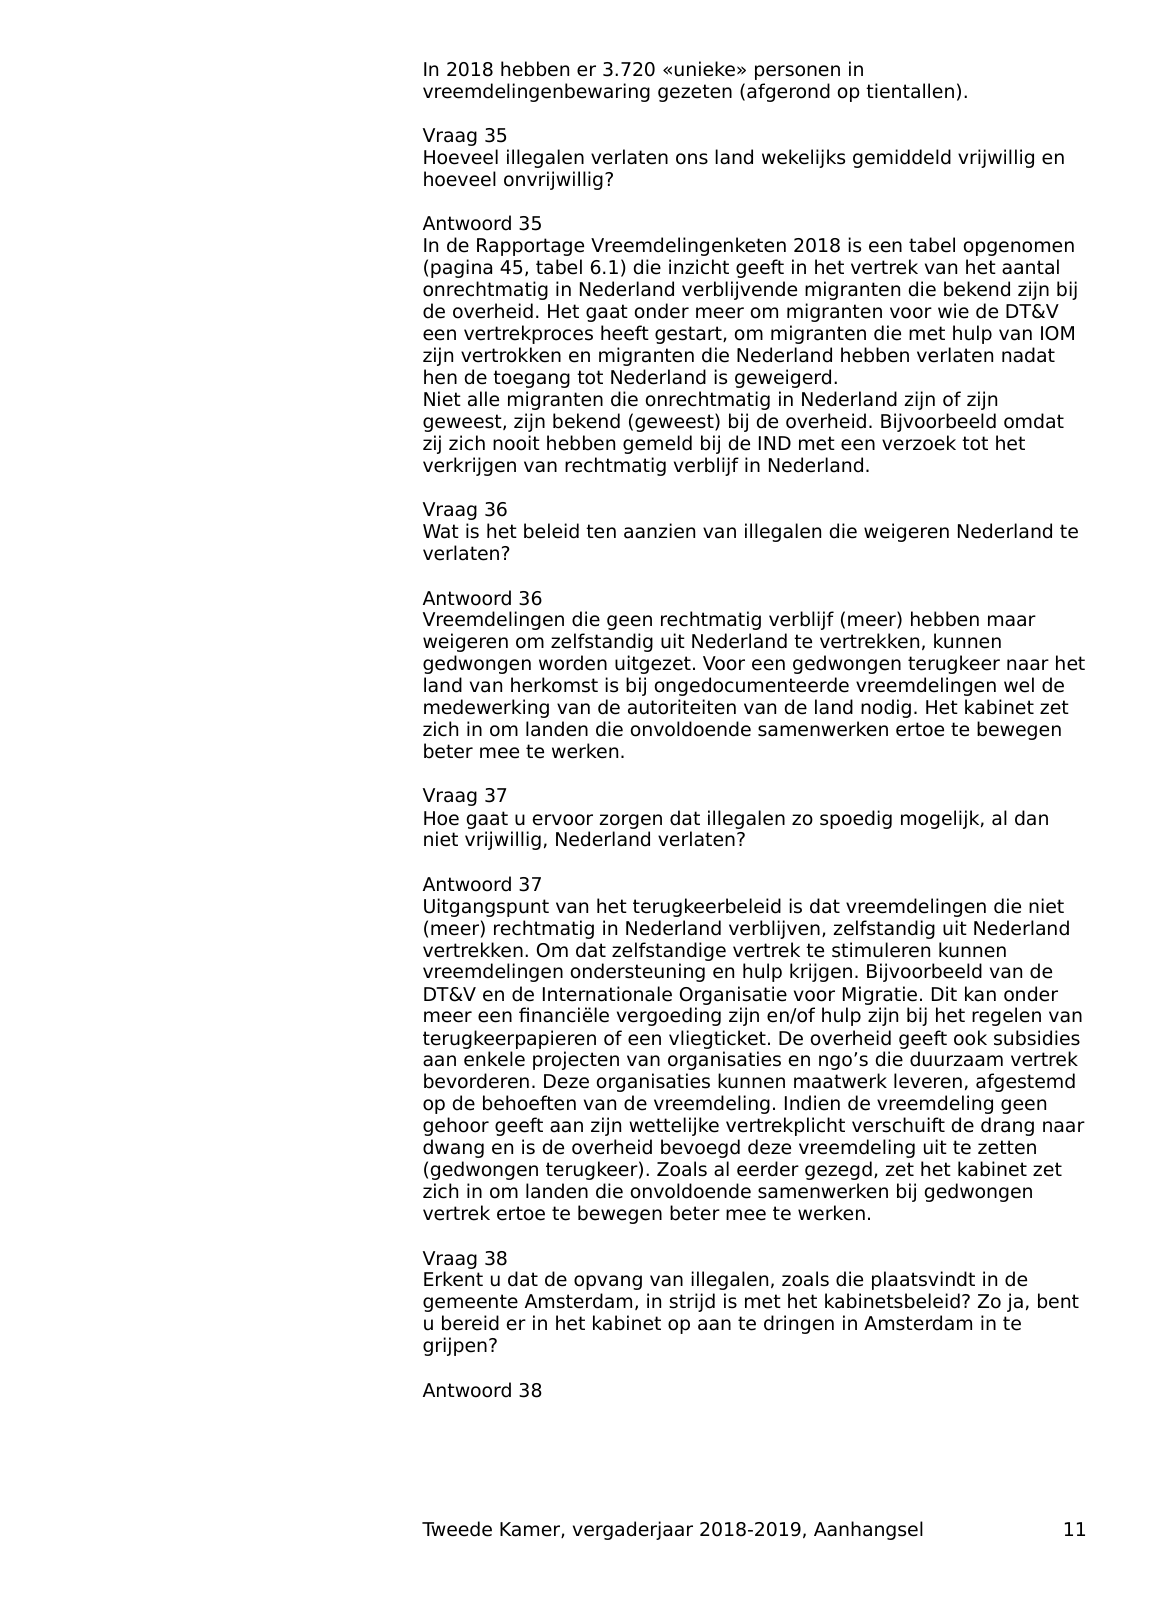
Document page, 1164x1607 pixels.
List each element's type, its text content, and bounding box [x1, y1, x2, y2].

text Erkent u dat de opvang van illegalen, zoals die plaatsvindt in de gemeente Amsterdam, in strijd is met het kabinetsbeleid? Zo ja, bent u bereid er in het kabinet op aan te dringen in Amsterdam in te grijpen? [422, 1269, 1087, 1357]
text Uitgangspunt van het terugkeerbeleid is dat vreemdelingen die niet (meer) rechtmatig in Nederland verblijven, zelfstandig uit Nederland vertrekken. Om dat zelfstandige vertrek te stimuleren kunnen vreemdelingen ondersteuning en hulp krijgen. Bijvoorbeeld van de DT&V en de Internationale Organisatie voor Migratie. Dit kan onder meer een financiële vergoeding zijn en/of hulp zijn bij het regelen van terugkeerpapieren of een vliegticket. De overheid geeft ook subsidies aan enkele projecten van organisaties en ngo’s die duurzaam vertrek bevorderen. Deze organisaties kunnen maatwerk leveren, afgestemd op de behoeften van de vreemdeling. Indien de vreemdeling geen gehoor geeft aan zijn wettelijke vertrekplicht verschuift de drang naar dwang en is de overheid bevoegd deze vreemdeling uit te zetten (gedwongen terugkeer). Zoals al eerder gezegd, zet het kabinet zet zich in om landen die onvoldoende samenwerken bij gedwongen vertrek ertoe te bewegen beter mee te werken. [422, 896, 1087, 1225]
text In de Rapportage Vreemdelingenketen 2018 is een tabel opgenomen (pagina 45, tabel 6.1) die inzicht geeft in het vertrek van het aantal onrechtmatig in Nederland verblijvende migranten die bekend zijn bij de overheid. Het gaat onder meer om migranten voor wie de DT&V een vertrekproces heeft gestart, om migranten die met hulp van IOM zijn vertrokken en migranten die Nederland hebben verlaten nadat hen de toegang tot Nederland is geweigerd. [422, 235, 1087, 389]
text Vreemdelingen die geen rechtmatig verblijf (meer) hebben maar weigeren om zelfstandig uit Nederland te vertrekken, kunnen gedwongen worden uitgezet. Voor een gedwongen terugkeer naar het land van herkomst is bij ongedocumenteerde vreemdelingen wel de medewerking van de autoriteiten van de land nodig. Het kabinet zet zich in om landen die onvoldoende samenwerken ertoe te bewegen beter mee te werken. [422, 609, 1087, 763]
text Vraag 38 [422, 1247, 1087, 1269]
text Vraag 35 [422, 125, 1087, 147]
text Vraag 37 [422, 785, 1087, 807]
text Hoe gaat u ervoor zorgen dat illegalen zo spoedig mogelijk, al dan niet vrijwillig, Nederland verlaten? [422, 807, 1087, 851]
text Antwoord 36 [422, 587, 1087, 609]
text Antwoord 35 [422, 213, 1087, 235]
text In 2018 hebben er 3.720 «unieke» personen in vreemdelingenbewaring gezeten (afgerond op tientallen). [422, 59, 1087, 103]
text Wat is het beleid ten aanzien van illegalen die weigeren Nederland te verlaten? [422, 521, 1087, 565]
text Hoeveel illegalen verlaten ons land wekelijks gemiddeld vrijwillig en hoeveel onvrijwillig? [422, 147, 1087, 191]
text Vraag 36 [422, 499, 1087, 521]
text Antwoord 37 [422, 873, 1087, 896]
text Niet alle migranten die onrechtmatig in Nederland zijn of zijn geweest, zijn bekend (geweest) bij de overheid. Bijvoorbeeld omdat zij zich nooit hebben gemeld bij de IND met een verzoek tot het verkrijgen van rechtmatig verblijf in Nederland. [422, 389, 1087, 477]
text Antwoord 38 [422, 1379, 1087, 1401]
